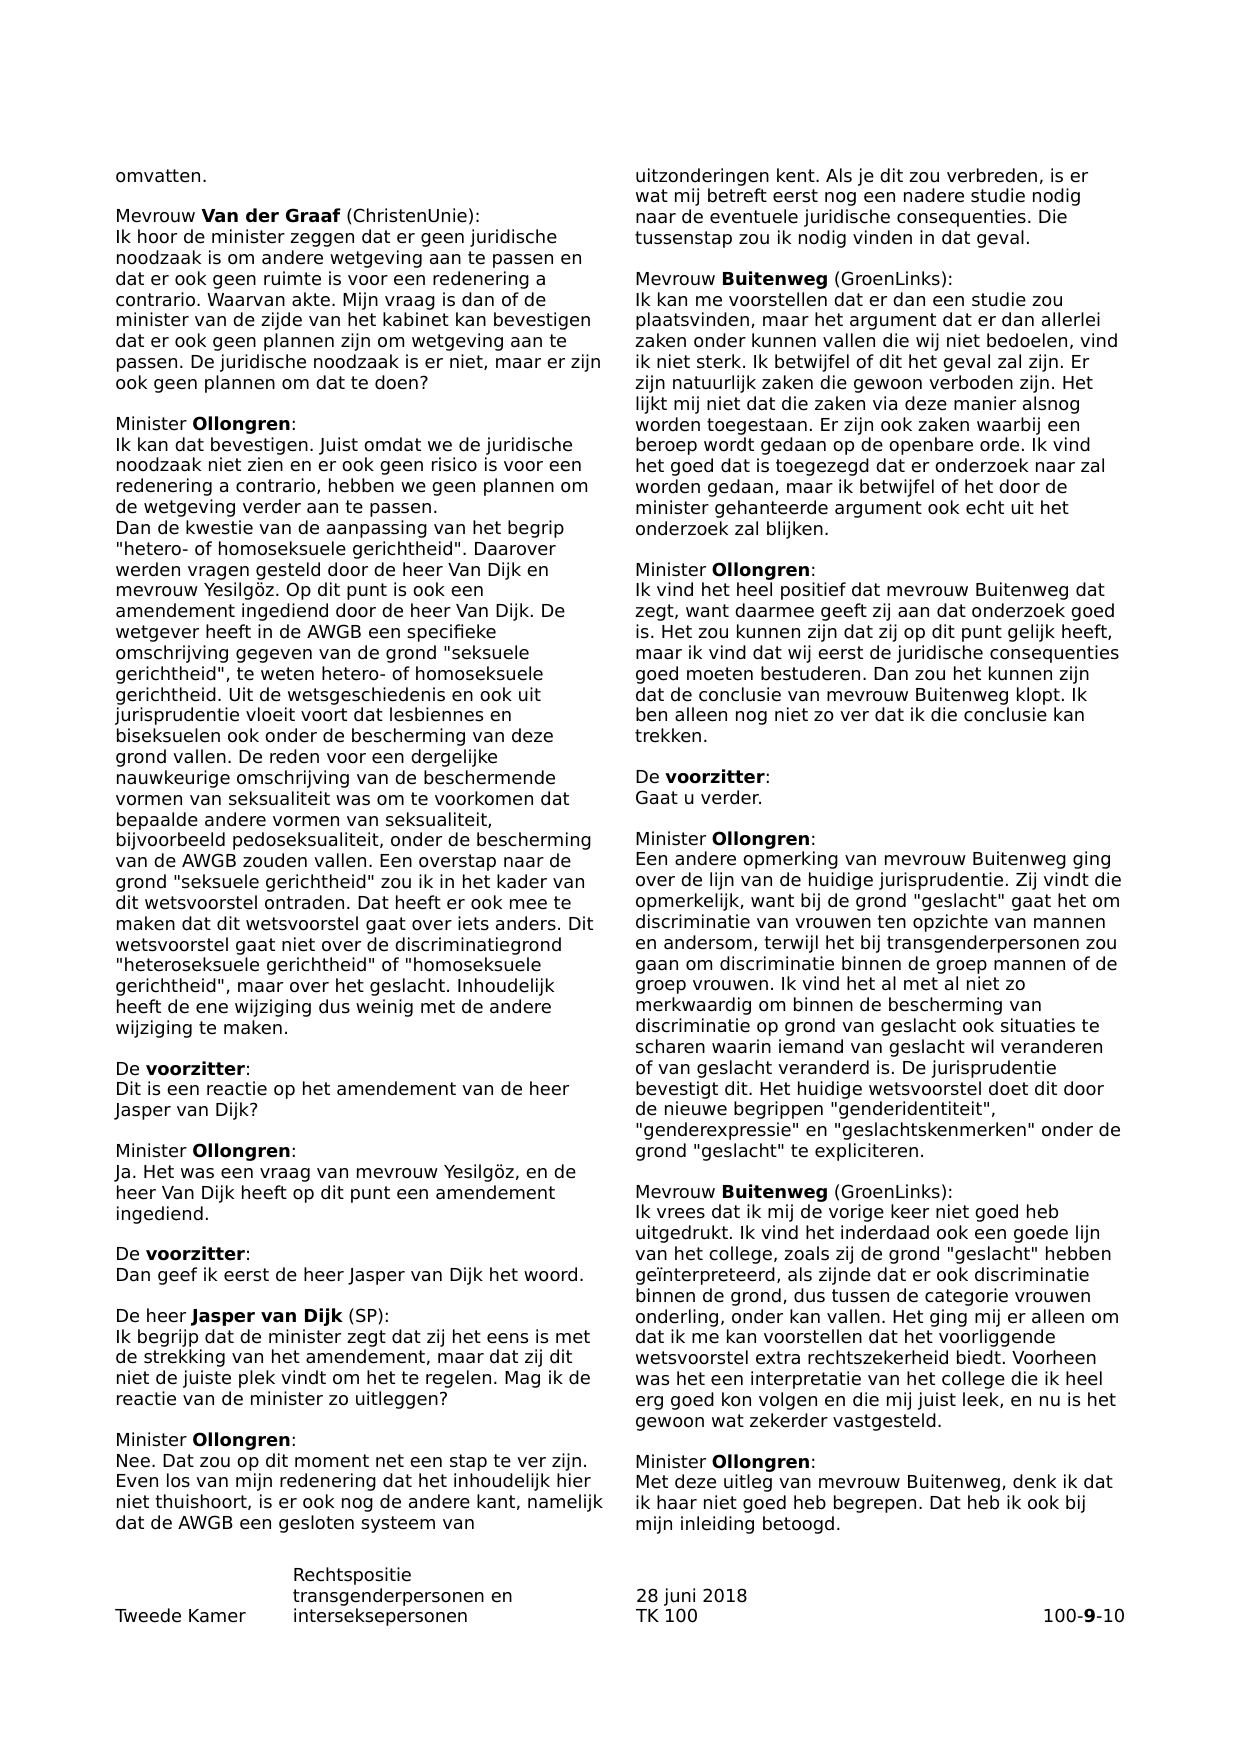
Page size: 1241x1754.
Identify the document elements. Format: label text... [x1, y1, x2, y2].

text De voorzitter: [115, 1058, 605, 1079]
text De heer Jasper van Dijk (SP): [115, 1306, 605, 1326]
text Een andere opmerking van mevrouw Buitenweg ging over de lijn van de huidige jurisprudentie. Zij vindt die opmerkelijk, want bij de grond "geslacht" gaat het om discriminatie van vrouwen ten opzichte van mannen en andersom, terwijl het bij transgenderpersonen zou gaan om discriminatie binnen de groep mannen of de groep vrouwen. Ik vind het al met al niet zo merkwaardig om binnen de bescherming van discriminatie op grond van geslacht ook situaties te scharen waarin iemand van geslacht wil veranderen of van geslacht veranderd is. De jurisprudentie bevestigt dit. Het huidige wetsvoorstel doet dit door de nieuwe begrippen "genderidentiteit", "genderexpressie" en "geslachtskenmerken" onder de grond "geslacht" te expliciteren. [635, 849, 1125, 1162]
text Minister Ollongren: [115, 413, 605, 434]
text Ik begrijp dat de minister zegt dat zij het eens is met de strekking van het amendement, maar dat zij dit niet de juiste plek vindt om het te regelen. Mag ik de reactie van de minister zo uitleggen? [115, 1326, 605, 1410]
text Minister Ollongren: [115, 1430, 605, 1450]
text De voorzitter: [635, 767, 1125, 787]
text Ja. Het was een vraag van mevrouw Yesilgöz, en de heer Van Dijk heeft op dit punt een amendement ingediend. [115, 1162, 605, 1224]
text omvatten. [115, 165, 605, 186]
text Minister Ollongren: [115, 1141, 605, 1162]
text Met deze uitleg van mevrouw Buitenweg, denk ik dat ik haar niet goed heb begrepen. Dat heb ik ook bij mijn inleiding betoogd. [635, 1472, 1125, 1535]
text Mevrouw Buitenweg (GroenLinks): [635, 269, 1125, 289]
text Minister Ollongren: [635, 559, 1125, 580]
text Dan de kwestie van de aanpassing van het begrip "hetero- of homoseksuele gerichtheid". Daarover werden vragen gesteld door de heer Van Dijk en mevrouw Yesilgöz. Op dit punt is ook een amendement ingediend door de heer Van Dijk. De wetgever heeft in de AWGB een specifieke omschrijving gegeven van de grond "seksuele gerichtheid", te weten hetero- of homoseksuele gerichtheid. Uit de wetsgeschiedenis en ook uit jurisprudentie vloeit voort dat lesbiennes en biseksuelen ook onder de bescherming van deze grond vallen. De reden voor een dergelijke nauwkeurige omschrijving van de beschermende vormen van seksualiteit was om te voorkomen dat bepaalde andere vormen van seksualiteit, bijvoorbeeld pedoseksualiteit, onder de bescherming van de AWGB zouden vallen. Een overstap naar de grond "seksuele gerichtheid" zou ik in het kader van dit wetsvoorstel ontraden. Dat heeft er ook mee te maken dat dit wetsvoorstel gaat over iets anders. Dit wetsvoorstel gaat niet over de discriminatiegrond "heteroseksuele gerichtheid" of "homoseksuele gerichtheid", maar over het geslacht. Inhoudelijk heeft de ene wijziging dus weinig met de andere wijziging te maken. [115, 518, 605, 1038]
text Gaat u verder. [635, 787, 1125, 808]
text Mevrouw Van der Graaf (ChristenUnie): [115, 206, 605, 227]
text Ik vrees dat ik mij de vorige keer niet goed heb uitgedrukt. Ik vind het inderdaad ook een goede lijn van het college, zoals zij de grond "geslacht" hebben geïnterpreteerd, als zijnde dat er ook discriminatie binnen de grond, dus tussen de categorie vrouwen onderling, onder kan vallen. Het ging mij er alleen om dat ik me kan voorstellen dat het voorliggende wetsvoorstel extra rechtszekerheid biedt. Voorheen was het een interpretatie van het college die ik heel erg goed kon volgen en die mij juist leek, en nu is het gewoon wat zekerder vastgesteld. [635, 1202, 1125, 1431]
text Dit is een reactie op het amendement van de heer Jasper van Dijk? [115, 1079, 605, 1121]
text Minister Ollongren: [635, 828, 1125, 849]
text De voorzitter: [115, 1244, 605, 1265]
text Mevrouw Buitenweg (GroenLinks): [635, 1182, 1125, 1202]
text Ik kan dat bevestigen. Juist omdat we de juridische noodzaak niet zien en er ook geen risico is voor een redenering a contrario, hebben we geen plannen om de wetgeving verder aan te passen. [115, 434, 605, 518]
text Dan geef ik eerst de heer Jasper van Dijk het woord. [115, 1265, 605, 1286]
text Ik hoor de minister zeggen dat er geen juridische noodzaak is om andere wetgeving aan te passen en dat er ook geen ruimte is voor een redenering a contrario. Waarvan akte. Mijn vraag is dan of de minister van de zijde van het kabinet kan bevestigen dat er ook geen plannen zijn om wetgeving aan te passen. De juridische noodzaak is er niet, maar er zijn ook geen plannen om dat te doen? [115, 227, 605, 393]
text uitzonderingen kent. Als je dit zou verbreden, is er wat mij betreft eerst nog een nadere studie nodig naar de eventuele juridische consequenties. Die tussenstap zou ik nodig vinden in dat geval. [635, 165, 1125, 249]
text Minister Ollongren: [635, 1451, 1125, 1472]
text Nee. Dat zou op dit moment net een stap te ver zijn. Even los van mijn redenering dat het inhoudelijk hier niet thuishoort, is er ook nog de andere kant, namelijk dat de AWGB een gesloten systeem van [115, 1450, 605, 1534]
text Ik kan me voorstellen dat er dan een studie zou plaatsvinden, maar het argument dat er dan allerlei zaken onder kunnen vallen die wij niet bedoelen, vind ik niet sterk. Ik betwijfel of dit het geval zal zijn. Er zijn natuurlijk zaken die gewoon verboden zijn. Het lijkt mij niet dat die zaken via deze manier alsnog worden toegestaan. Er zijn ook zaken waarbij een beroep wordt gedaan op de openbare orde. Ik vind het goed dat is toegezegd dat er onderzoek naar zal worden gedaan, maar ik betwijfel of het door de minister gehanteerde argument ook echt uit het onderzoek zal blijken. [635, 289, 1125, 539]
text Ik vind het heel positief dat mevrouw Buitenweg dat zegt, want daarmee geeft zij aan dat onderzoek goed is. Het zou kunnen zijn dat zij op dit punt gelijk heeft, maar ik vind dat wij eerst de juridische consequenties goed moeten bestuderen. Dan zou het kunnen zijn dat de conclusie van mevrouw Buitenweg klopt. Ik ben alleen nog niet zo ver dat ik die conclusie kan trekken. [635, 580, 1125, 747]
